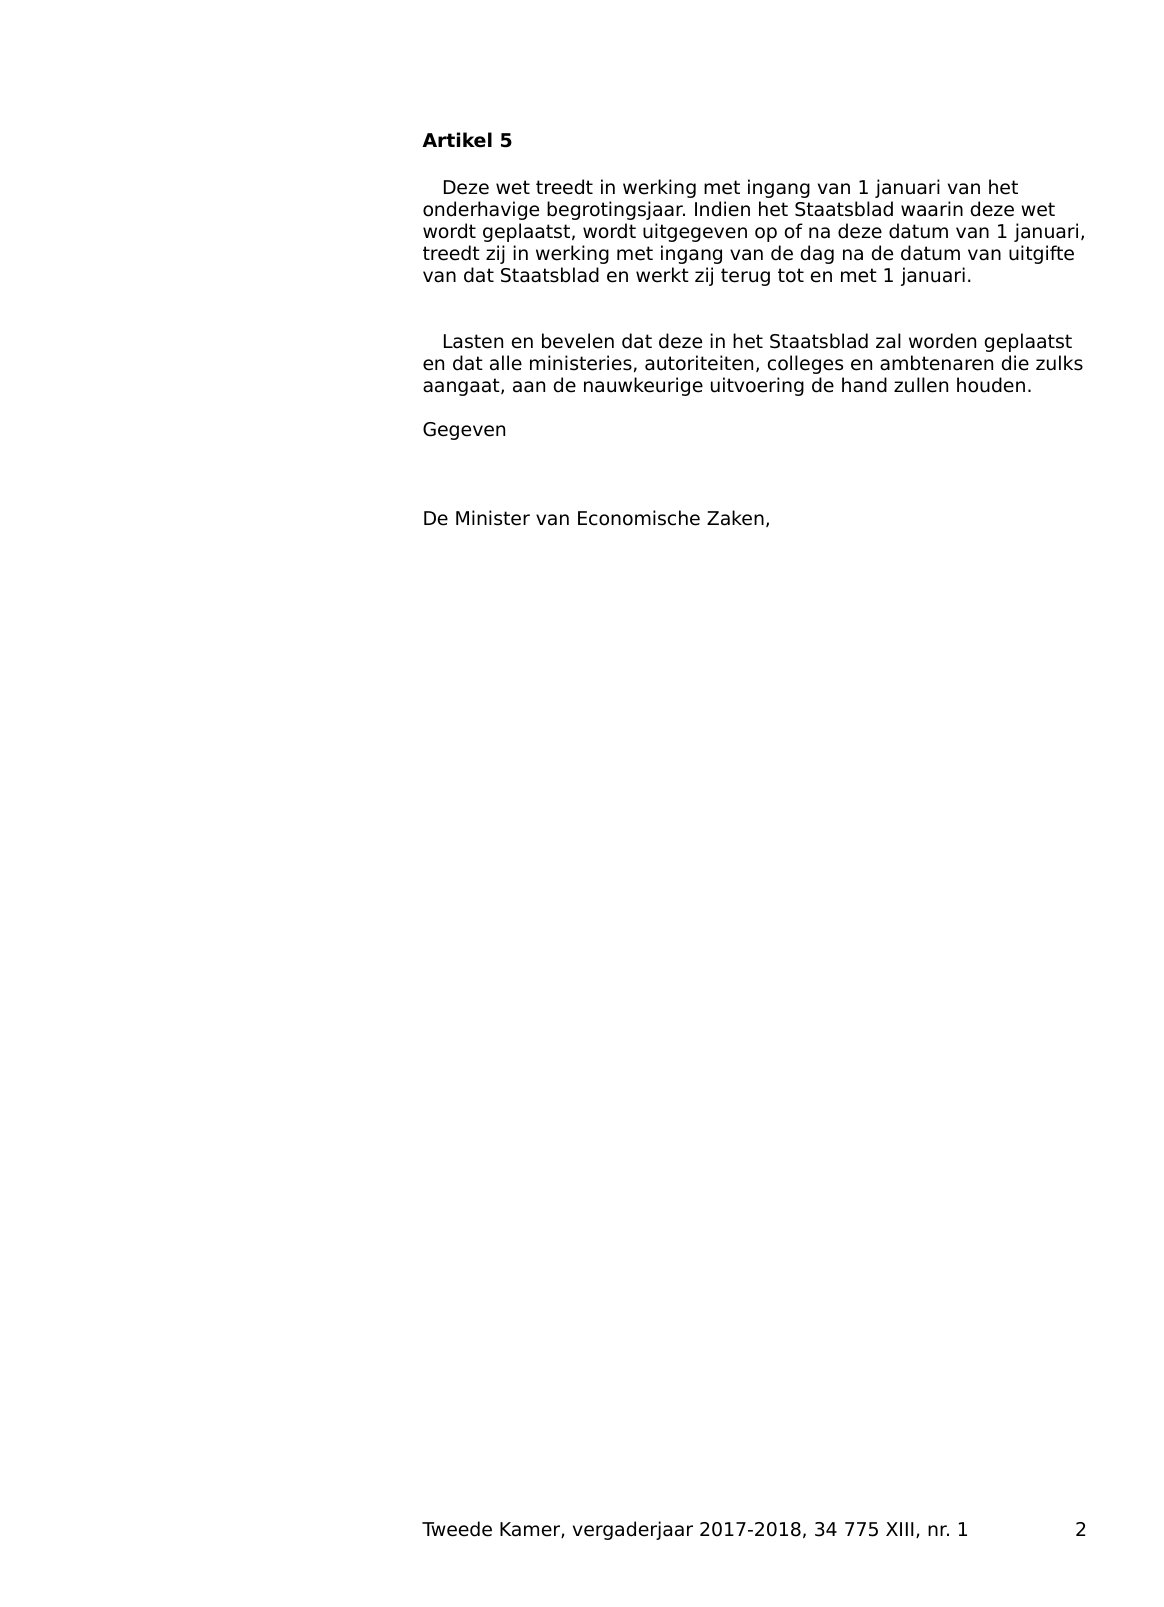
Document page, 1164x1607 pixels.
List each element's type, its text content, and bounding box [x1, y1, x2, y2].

text Deze wet treedt in werking met ingang van 1 januari van het onderhavige begrotingsjaar. Indien het Staatsblad waarin deze wet wordt geplaatst, wordt uitgegeven op of na deze datum van 1 januari, treedt zij in werking met ingang van de dag na de datum van uitgifte van dat Staatsblad en werkt zij terug tot en met 1 januari. [422, 177, 1087, 287]
subtitle Artikel 5 [422, 130, 1087, 152]
text Gegeven [422, 419, 1087, 441]
text De Minister van Economische Zaken, [422, 508, 1087, 530]
text Lasten en bevelen dat deze in het Staatsblad zal worden geplaatst en dat alle ministeries, autoriteiten, colleges en ambtenaren die zulks aangaat, aan de nauwkeurige uitvoering de hand zullen houden. [422, 331, 1087, 397]
